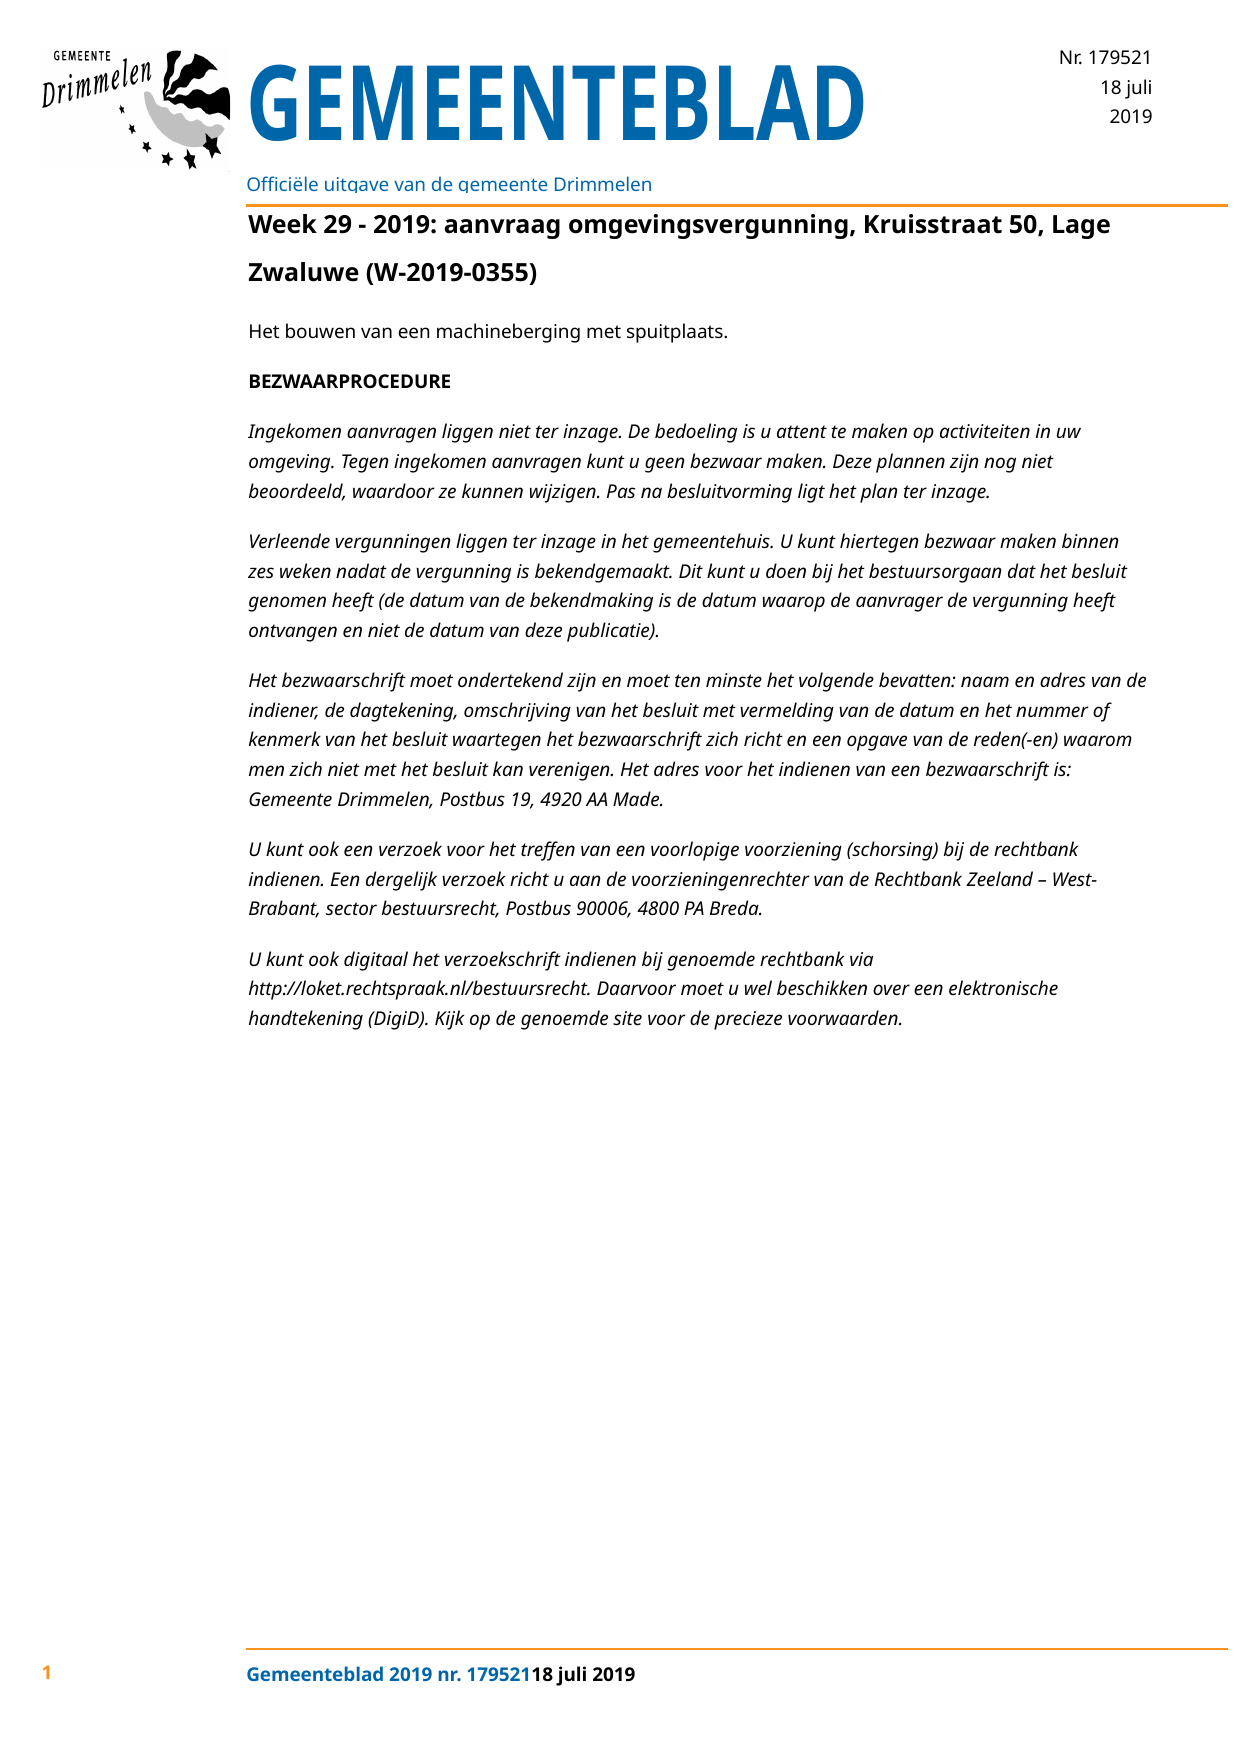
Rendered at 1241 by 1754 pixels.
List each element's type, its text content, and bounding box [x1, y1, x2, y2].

text U kunt ook digitaal het verzoekschrift indienen bij genoemde rechtbank via http://loket.rechtspraak.nl/bestuursrecht. Daarvoor moet u wel beschikken over een elektronische handtekening (DigiD). Kijk op de genoemde site voor de precieze voorwaarden. [248, 946, 1152, 1031]
picture [41, 47, 231, 172]
text Ingekomen aanvragen liggen niet ter inzage. De bedoeling is u attent te maken op activiteiten in uw omgeving. Tegen ingekomen aanvragen kunt u geen bezwaar maken. Deze plannen zijn nog niet beoordeeld, waardoor ze kunnen wijzigen. Pas na besluitvorming ligt het plan ter inzage. [248, 419, 1152, 504]
text Verleende vergunningen liggen ter inzage in het gemeentehuis. U kunt hiertegen bezwaar maken binnen zes weken nadat de vergunning is bekendgemaakt. Dit kunt u doen bij het bestuursorgaan dat het besluit genomen heeft (de datum van de bekendmaking is de datum waarop de aanvrager de vergunning heeft ontvangen en niet de datum van deze publicatie). [248, 528, 1152, 643]
text Het bezwaarschrift moet ondertekend zijn en moet ten minste het volgende bevatten: naam en adres van de indiener, de dagtekening, omschrijving van het besluit met vermelding van de datum en het nummer of kenmerk van het besluit waartegen het bezwaarschrift zich richt en een opgave van de reden(-en) waarom men zich niet met het besluit kan verenigen. Het adres voor het indienen van een bezwaarschrift is: Gemeente Drimmelen, Postbus 19, 4920 AA Made. [248, 667, 1152, 812]
text Week 29 - 2019: aanvraag omgevingsvergunning, Kruisstraat 50, Lage Zwaluwe (W-2019-0355) [248, 207, 1152, 288]
text Het bouwen van een machineberging met spuitplaats. [248, 318, 1152, 344]
text U kunt ook een verzoek voor het treffen van een voorlopige voorziening (schorsing) bij de rechtbank indienen. Een dergelijk verzoek richt u aan de voorzieningenrechter van de Rechtbank Zeeland – West-Brabant, sector bestuursrecht, Postbus 90006, 4800 PA Breda. [248, 836, 1152, 921]
text BEZWAARPROCEDURE [248, 368, 1152, 394]
